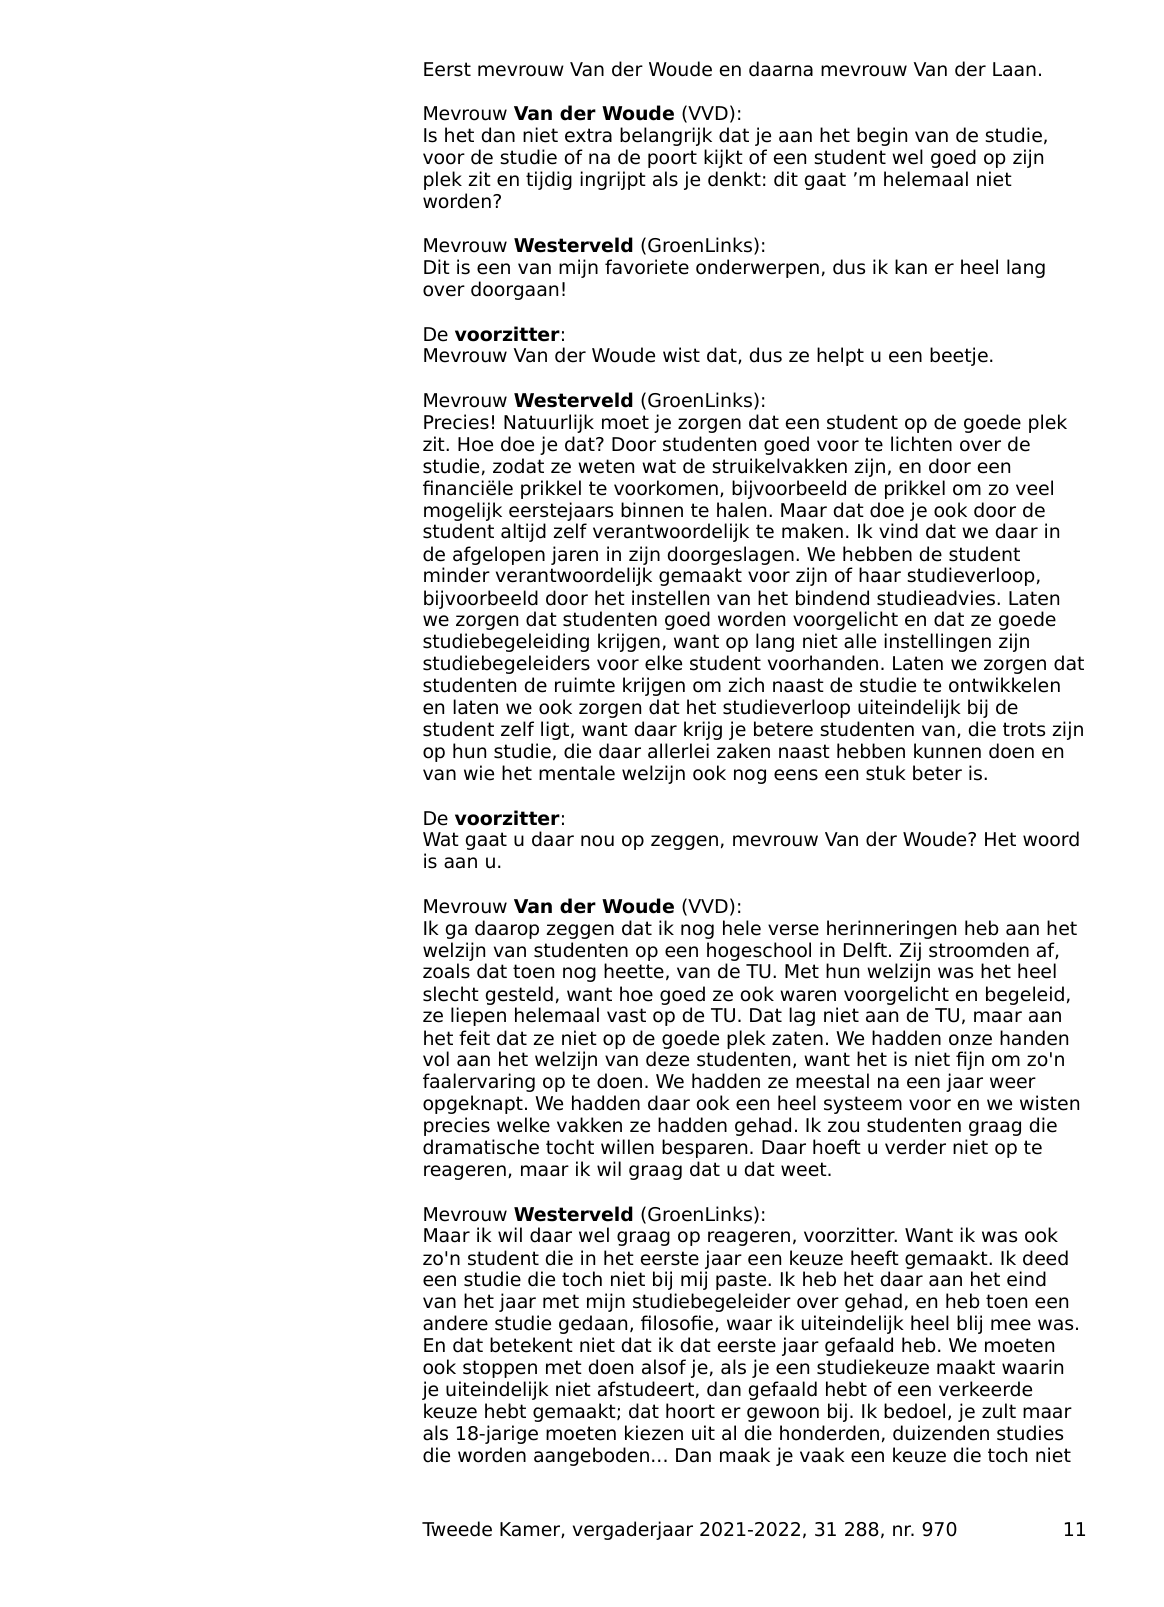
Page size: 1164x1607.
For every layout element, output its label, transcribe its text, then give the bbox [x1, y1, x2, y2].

text Mevrouw Van der Woude (VVD): [422, 896, 1087, 917]
text Is het dan niet extra belangrijk dat je aan het begin van de studie, voor de studie of na de poort kijkt of een student wel goed op zijn plek zit en tijdig ingrijpt als je denkt: dit gaat ’m helemaal niet worden? [422, 125, 1087, 213]
text Dit is een van mijn favoriete onderwerpen, dus ik kan er heel lang over doorgaan! [422, 257, 1087, 301]
text Wat gaat u daar nou op zeggen, mevrouw Van der Woude? Het woord is aan u. [422, 829, 1087, 873]
text Maar ik wil daar wel graag op reageren, voorzitter. Want ik was ook zo'n student die in het eerste jaar een keuze heeft gemaakt. Ik deed een studie die toch niet bij mij paste. Ik heb het daar aan het eind van het jaar met mijn studiebegeleider over gehad, en heb toen een andere studie gedaan, filosofie, waar ik uiteindelijk heel blij mee was. En dat betekent niet dat ik dat eerste jaar gefaald heb. We moeten ook stoppen met doen alsof je, als je een studiekeuze maakt waarin je uiteindelijk niet afstudeert, dan gefaald hebt of een verkeerde keuze hebt gemaakt; dat hoort er gewoon bij. Ik bedoel, je zult maar als 18-jarige moeten kiezen uit al die honderden, duizenden studies die worden aangeboden... Dan maak je vaak een keuze die toch niet [422, 1225, 1087, 1467]
text Mevrouw Westerveld (GroenLinks): [422, 1203, 1087, 1225]
text De voorzitter: [422, 807, 1087, 829]
text Mevrouw Westerveld (GroenLinks): [422, 235, 1087, 257]
text Mevrouw Van der Woude wist dat, dus ze helpt u een beetje. [422, 345, 1087, 367]
text Eerst mevrouw Van der Woude en daarna mevrouw Van der Laan. [422, 59, 1087, 81]
text Mevrouw Van der Woude (VVD): [422, 103, 1087, 125]
text De voorzitter: [422, 323, 1087, 345]
text Precies! Natuurlijk moet je zorgen dat een student op de goede plek zit. Hoe doe je dat? Door studenten goed voor te lichten over de studie, zodat ze weten wat de struikelvakken zijn, en door een financiële prikkel te voorkomen, bijvoorbeeld de prikkel om zo veel mogelijk eerstejaars binnen te halen. Maar dat doe je ook door de student altijd zelf verantwoordelijk te maken. Ik vind dat we daar in de afgelopen jaren in zijn doorgeslagen. We hebben de student minder verantwoordelijk gemaakt voor zijn of haar studieverloop, bijvoorbeeld door het instellen van het bindend studieadvies. Laten we zorgen dat studenten goed worden voorgelicht en dat ze goede studiebegeleiding krijgen, want op lang niet alle instellingen zijn studiebegeleiders voor elke student voorhanden. Laten we zorgen dat studenten de ruimte krijgen om zich naast de studie te ontwikkelen en laten we ook zorgen dat het studieverloop uiteindelijk bij de student zelf ligt, want daar krijg je betere studenten van, die trots zijn op hun studie, die daar allerlei zaken naast hebben kunnen doen en van wie het mentale welzijn ook nog eens een stuk beter is. [422, 412, 1087, 785]
text Mevrouw Westerveld (GroenLinks): [422, 389, 1087, 412]
text Ik ga daarop zeggen dat ik nog hele verse herinneringen heb aan het welzijn van studenten op een hogeschool in Delft. Zij stroomden af, zoals dat toen nog heette, van de TU. Met hun welzijn was het heel slecht gesteld, want hoe goed ze ook waren voorgelicht en begeleid, ze liepen helemaal vast op de TU. Dat lag niet aan de TU, maar aan het feit dat ze niet op de goede plek zaten. We hadden onze handen vol aan het welzijn van deze studenten, want het is niet fijn om zo'n faalervaring op te doen. We hadden ze meestal na een jaar weer opgeknapt. We hadden daar ook een heel systeem voor en we wisten precies welke vakken ze hadden gehad. Ik zou studenten graag die dramatische tocht willen besparen. Daar hoeft u verder niet op te reageren, maar ik wil graag dat u dat weet. [422, 917, 1087, 1181]
